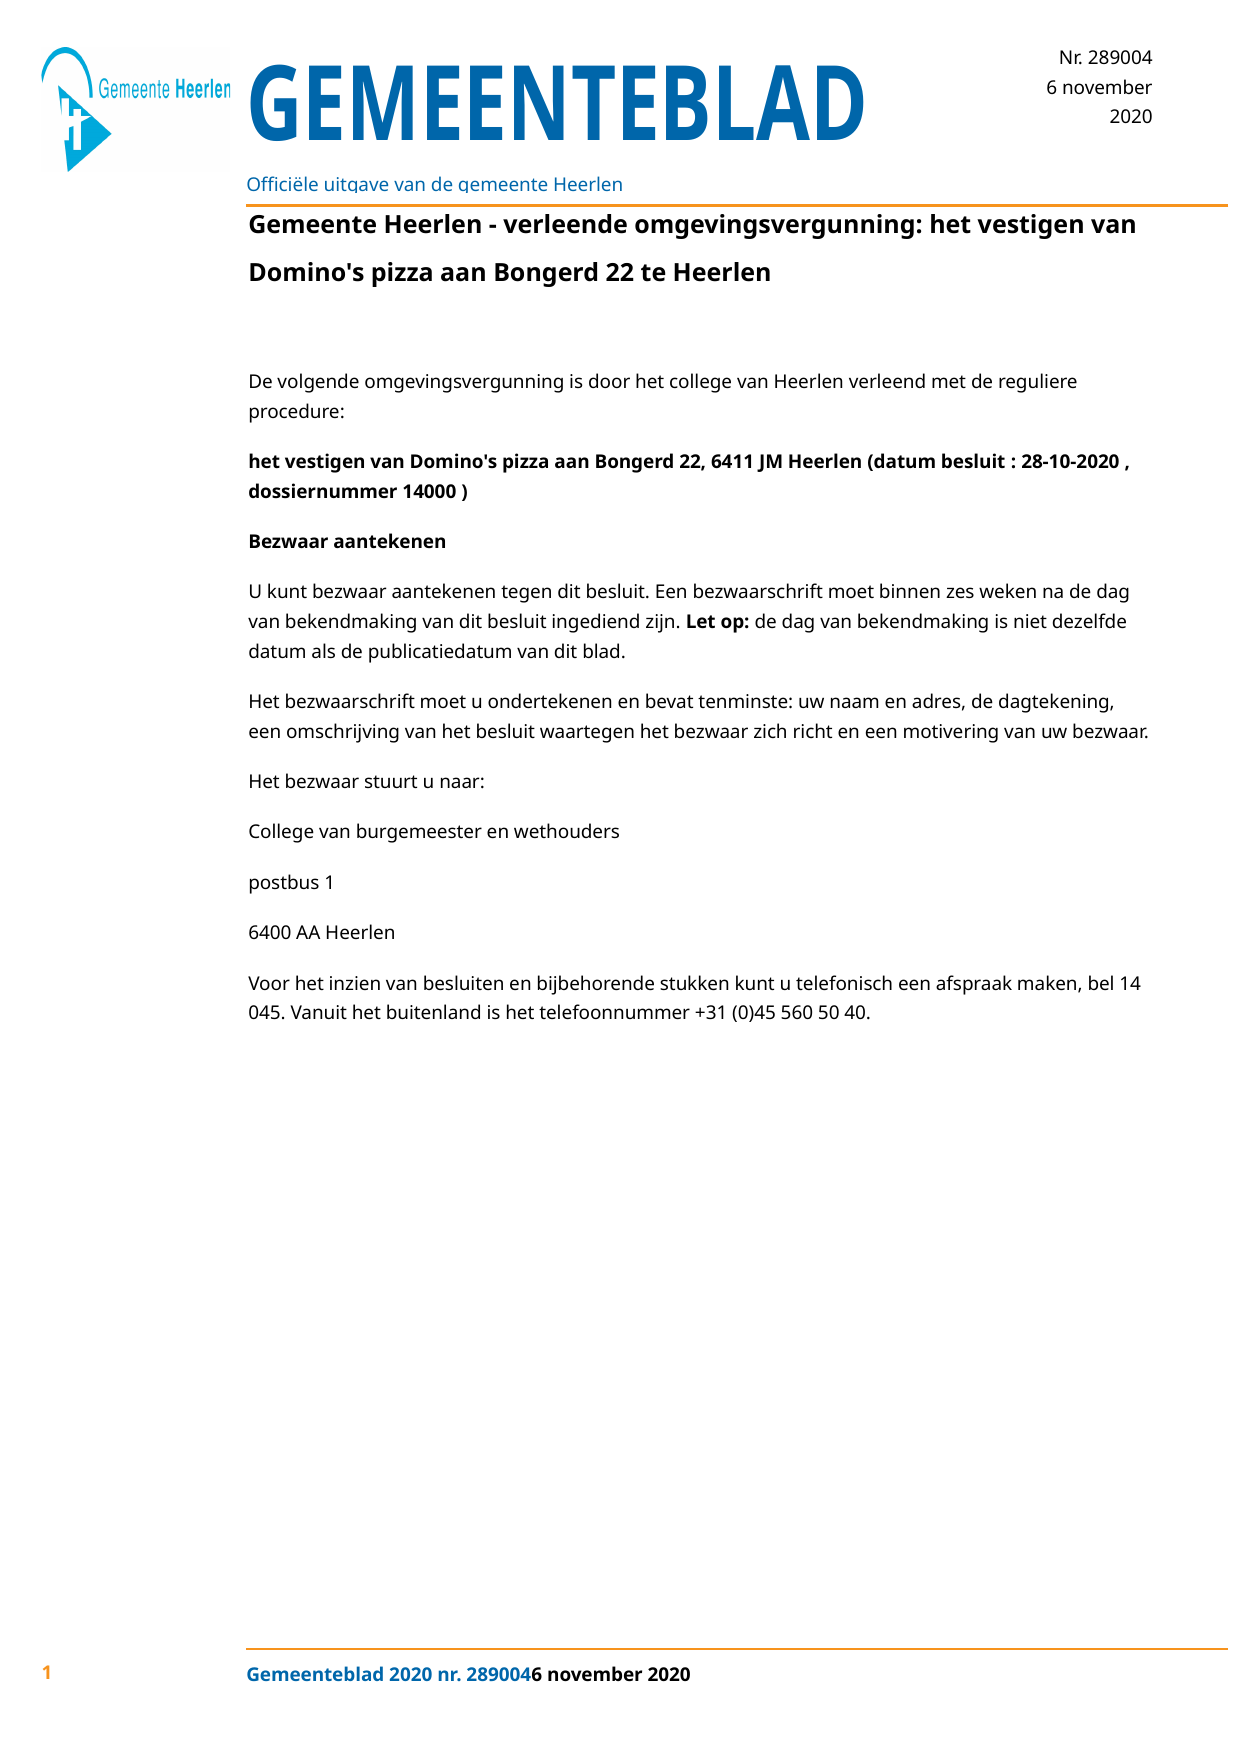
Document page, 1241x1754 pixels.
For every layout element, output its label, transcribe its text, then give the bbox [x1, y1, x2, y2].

picture [41, 47, 59, 70]
text het vestigen van Domino's pizza aan Bongerd 22, 6411 JM Heerlen (datum besluit : 28-10-2020 , dossiernummer 14000 ) [248, 448, 1152, 504]
text Bezwaar aantekenen [248, 528, 1152, 554]
text De volgende omgevingsvergunning is door het college van Heerlen verleend met de reguliere procedure: [248, 368, 1152, 424]
text Voor het inzien van besluiten en bijbehorende stukken kunt u telefonisch een afspraak maken, bel 14 045. Vanuit het buitenland is het telefoonnummer +31 (0)45 560 50 40. [248, 970, 1152, 1025]
text postbus 1 [248, 869, 1152, 895]
text Het bezwaar stuurt u naar: [248, 768, 1152, 794]
text College van burgemeester en wethouders [248, 819, 1152, 844]
text 6400 AA Heerlen [248, 919, 1152, 945]
text U kunt bezwaar aantekenen tegen dit besluit. Een bezwaarschrift moet binnen zes weken na de dag van bekendmaking van dit besluit ingediend zijn. Let op: de dag van bekendmaking is niet dezelfde datum als de publicatiedatum van dit blad. [248, 579, 1152, 664]
text Het bezwaarschrift moet u ondertekenen en bevat tenminste: uw naam en adres, de dagtekening, een omschrijving van het besluit waartegen het bezwaar zich richt en een motivering van uw bezwaar. [248, 688, 1152, 744]
picture [41, 47, 231, 172]
text Gemeente Heerlen - verleende omgevingsvergunning: het vestigen van Domino's pizza aan Bongerd 22 te Heerlen [248, 207, 1152, 288]
